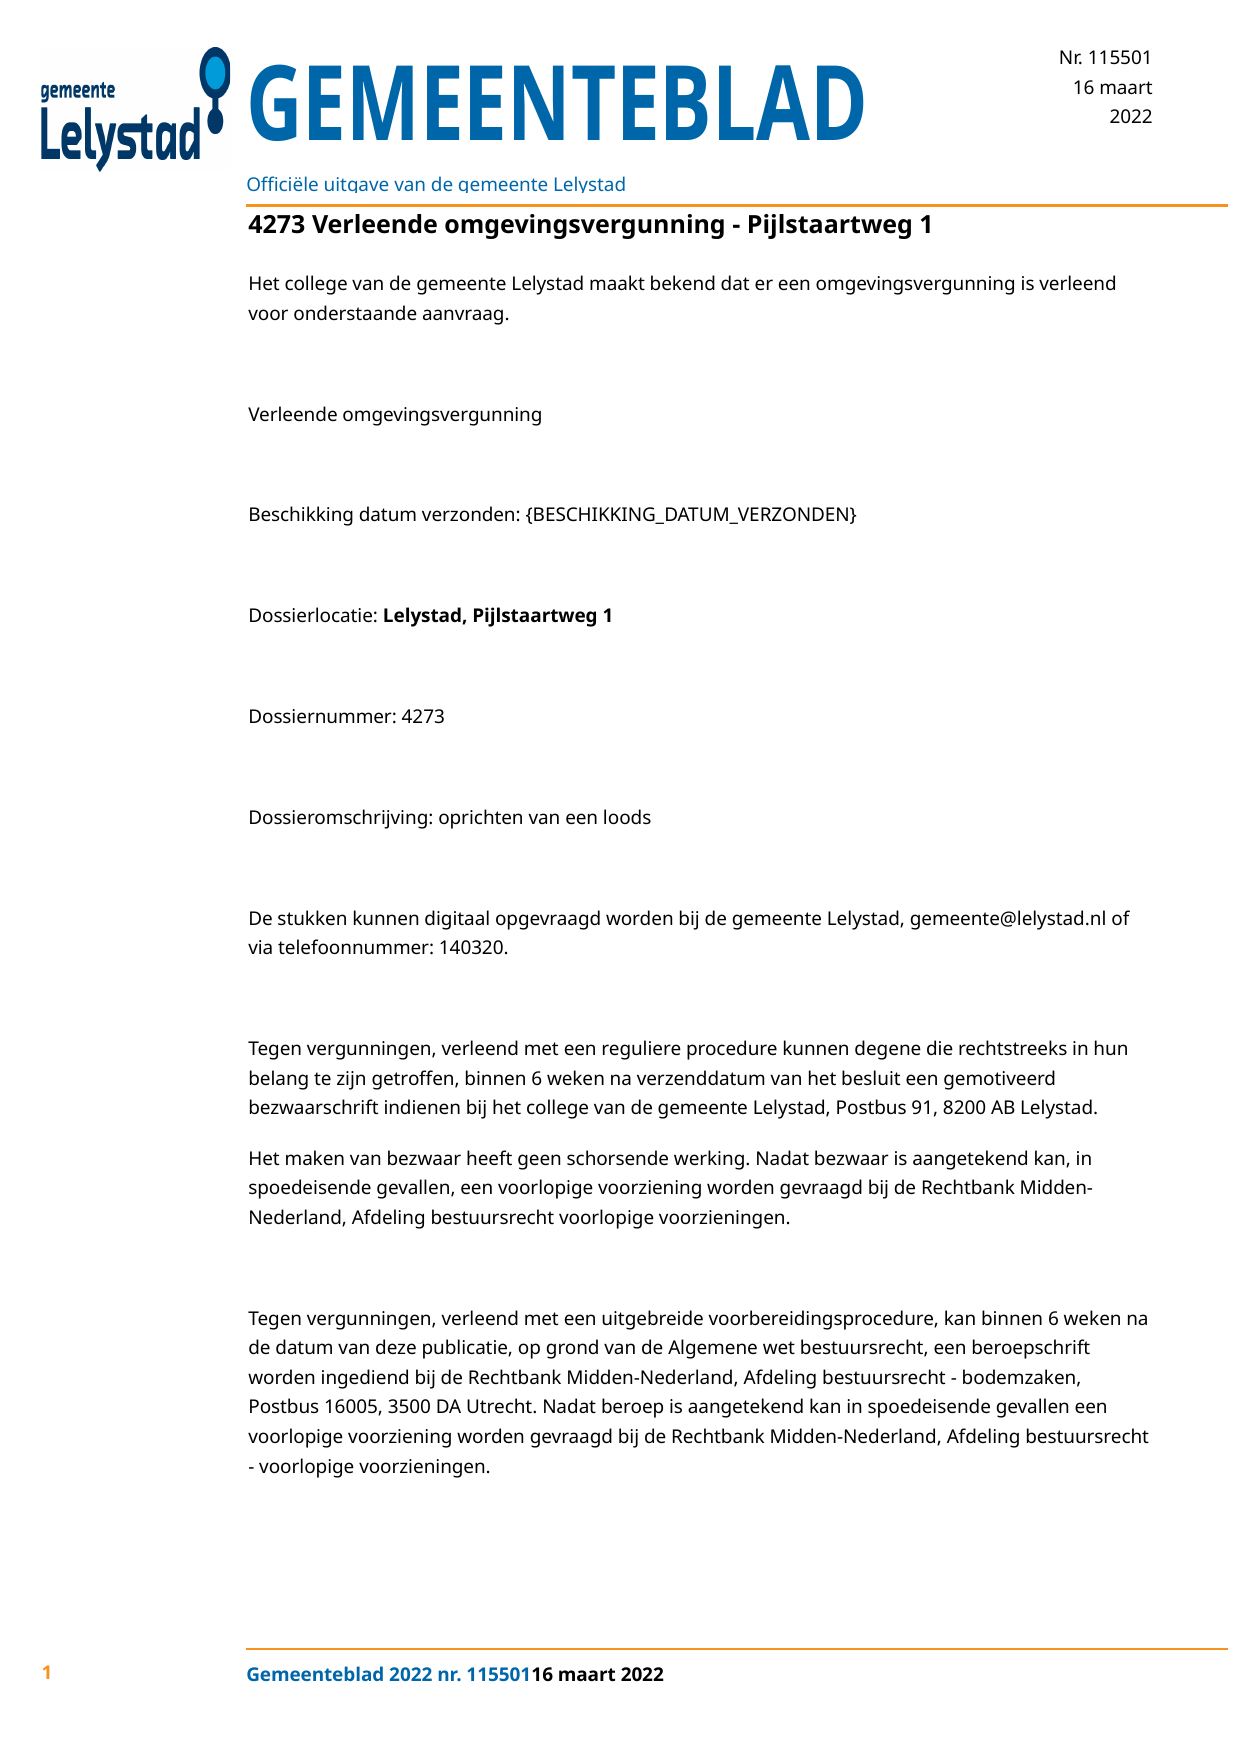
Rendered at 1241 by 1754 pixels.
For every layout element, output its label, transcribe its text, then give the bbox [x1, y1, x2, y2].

text Verleende omgevingsvergunning [248, 401, 1152, 426]
picture [41, 47, 231, 172]
text De stukken kunnen digitaal opgevraagd worden bij de gemeente Lelystad, gemeente@lelystad.nl of via telefoonnummer: 140320. [248, 905, 1152, 960]
text 4273 Verleende omgevingsvergunning - Pijlstaartweg 1 [248, 207, 1152, 241]
text Dossiernummer: 4273 [248, 703, 1152, 729]
text Het maken van bezwaar heeft geen schorsende werking. Nadat bezwaar is aangetekend kan, in spoedeisende gevallen, een voorlopige voorziening worden gevraagd bij de Rechtbank Midden-Nederland, Afdeling bestuursrecht voorlopige voorzieningen. [248, 1145, 1152, 1230]
text Het college van de gemeente Lelystad maakt bekend dat er een omgevingsvergunning is verleend voor onderstaande aanvraag. [248, 270, 1152, 326]
text Dossieromschrijving: oprichten van een loods [248, 804, 1152, 830]
text Dossierlocatie: Lelystad, Pijlstaartweg 1 [248, 602, 1152, 628]
text Tegen vergunningen, verleend met een uitgebreide voorbereidingsprocedure, kan binnen 6 weken na de datum van deze publicatie, op grond van de Algemene wet bestuursrecht, een beroepschrift worden ingediend bij de Rechtbank Midden-Nederland, Afdeling bestuursrecht - bodemzaken, Postbus 16005, 3500 DA Utrecht. Nadat beroep is aangetekend kan in spoedeisende gevallen een voorlopige voorziening worden gevraagd bij de Rechtbank Midden-Nederland, Afdeling bestuursrecht - voorlopige voorzieningen. [248, 1305, 1152, 1478]
text Beschikking datum verzonden: {BESCHIKKING_DATUM_VERZONDEN} [248, 502, 1152, 527]
text Tegen vergunningen, verleend met een reguliere procedure kunnen degene die rechtstreeks in hun belang te zijn getroffen, binnen 6 weken na verzenddatum van het besluit een gemotiveerd bezwaarschrift indienen bij het college van de gemeente Lelystad, Postbus 91, 8200 AB Lelystad. [248, 1035, 1152, 1120]
